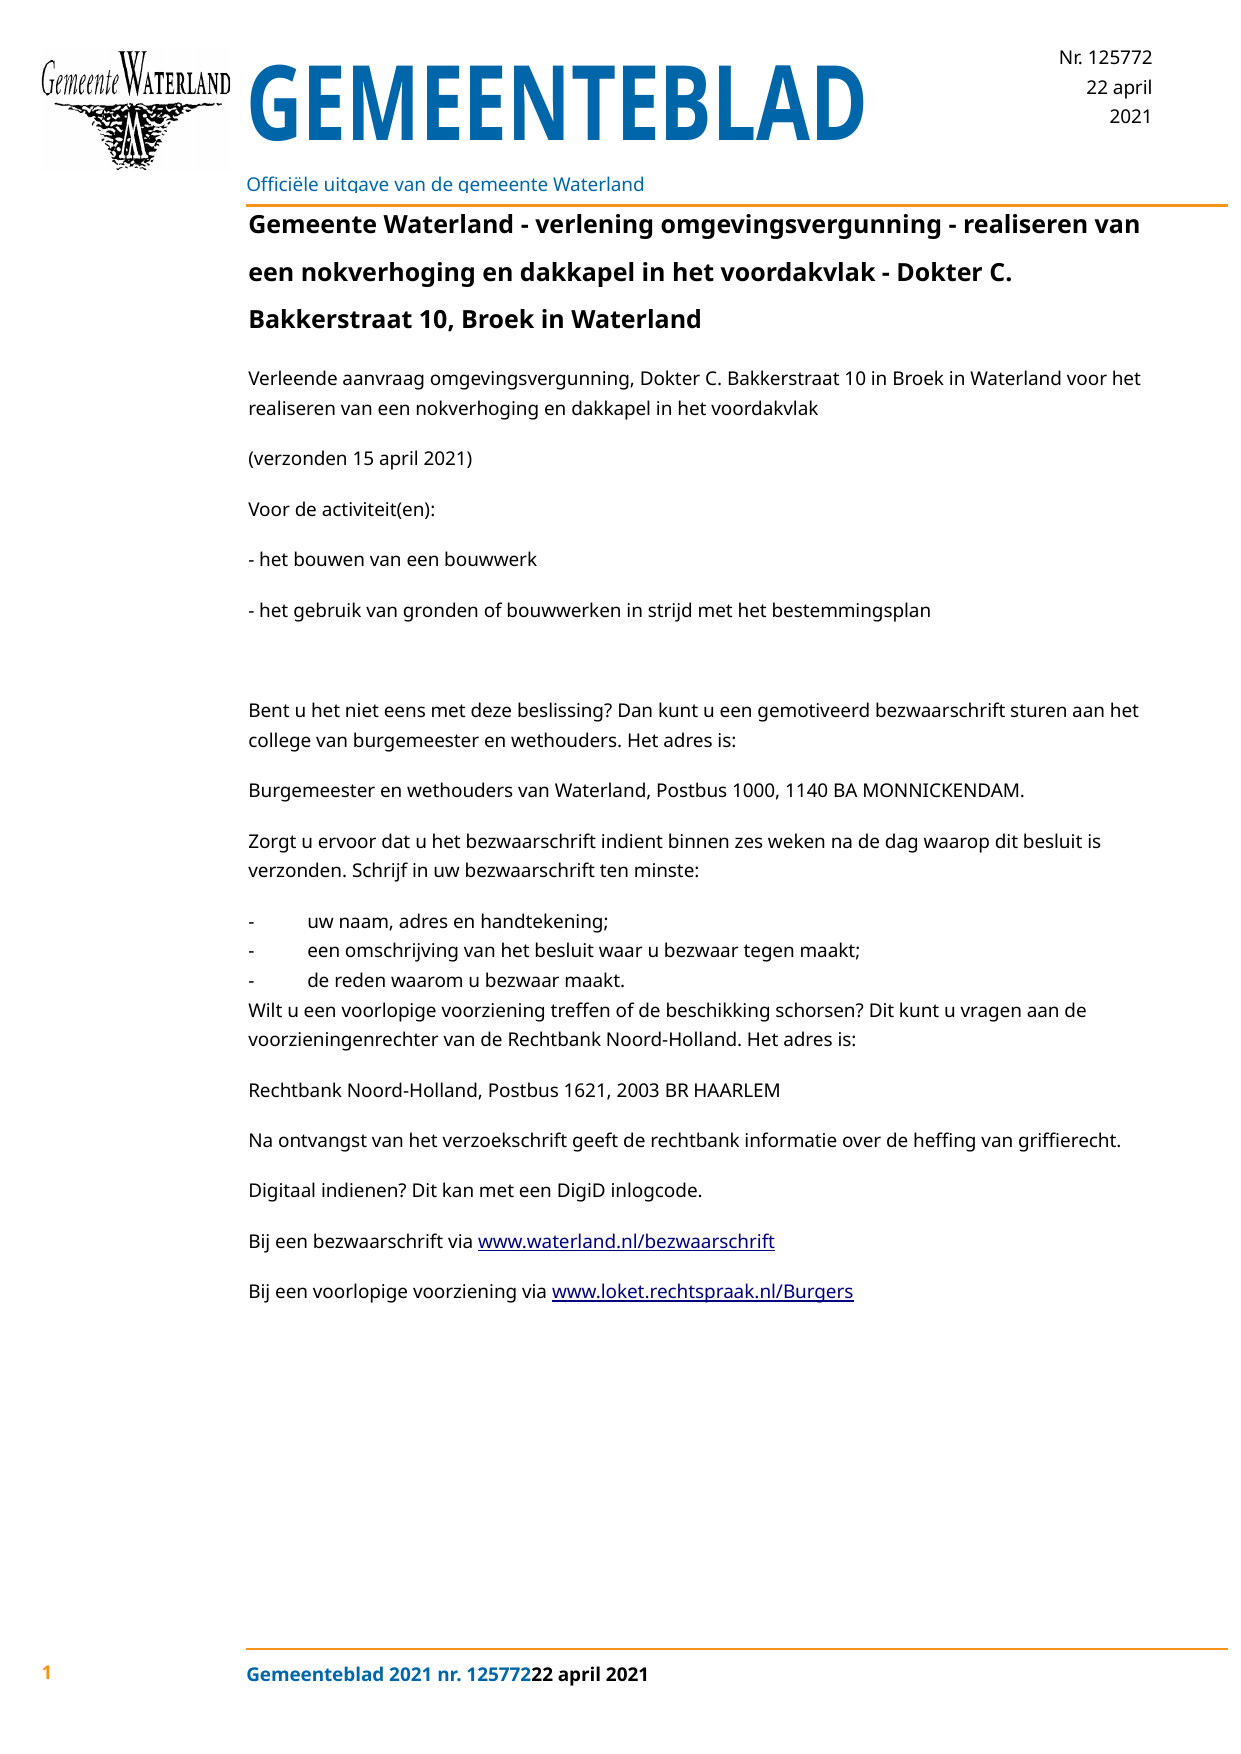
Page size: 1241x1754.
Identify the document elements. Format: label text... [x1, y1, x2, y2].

text Na ontvangst van het verzoekschrift geeft de rechtbank informatie over de heffing van griffierecht. [248, 1127, 1152, 1153]
text Gemeente Waterland - verlening omgevingsvergunning - realiseren van een nokverhoging en dakkapel in het voordakvlak - Dokter C. Bakkerstraat 10, Broek in Waterland [248, 207, 1152, 336]
list de reden waarom u bezwaar maakt. [248, 967, 1152, 993]
text - het bouwen van een bouwwerk [248, 546, 1152, 572]
text Digitaal indienen? Dit kan met een DigiD inlogcode. [248, 1178, 1152, 1203]
text Bij een bezwaarschrift via www.waterland.nl/bezwaarschrift [248, 1228, 1152, 1254]
text Verleende aanvraag omgevingsvergunning, Dokter C. Bakkerstraat 10 in Broek in Waterland voor het realiseren van een nokverhoging en dakkapel in het voordakvlak [248, 366, 1152, 421]
text - het gebruik van gronden of bouwwerken in strijd met het bestemmingsplan [248, 597, 1152, 622]
text Wilt u een voorlopige voorziening treffen of de beschikking schorsen? Dit kunt u vragen aan de voorzieningenrechter van de Rechtbank Noord-Holland. Het adres is: [248, 997, 1152, 1052]
text Burgemeester en wethouders van Waterland, Postbus 1000, 1140 BA MONNICKENDAM. [248, 778, 1152, 803]
text Bij een voorlopige voorziening via www.loket.rechtspraak.nl/Burgers [248, 1278, 1152, 1304]
list uw naam, adres en handtekening; [248, 908, 1152, 934]
text (verzonden 15 april 2021) [248, 446, 1152, 471]
picture [41, 47, 231, 172]
text Zorgt u ervoor dat u het bezwaarschrift indient binnen zes weken na de dag waarop dit besluit is verzonden. Schrijf in uw bezwaarschrift ten minste: [248, 828, 1152, 883]
text Bent u het niet eens met deze beslissing? Dan kunt u een gemotiveerd bezwaarschrift sturen aan het college van burgemeester en wethouders. Het adres is: [248, 698, 1152, 753]
text Voor de activiteit(en): [248, 496, 1152, 522]
list een omschrijving van het besluit waar u bezwaar tegen maakt; [248, 938, 1152, 963]
text Rechtbank Noord-Holland, Postbus 1621, 2003 BR HAARLEM [248, 1077, 1152, 1102]
